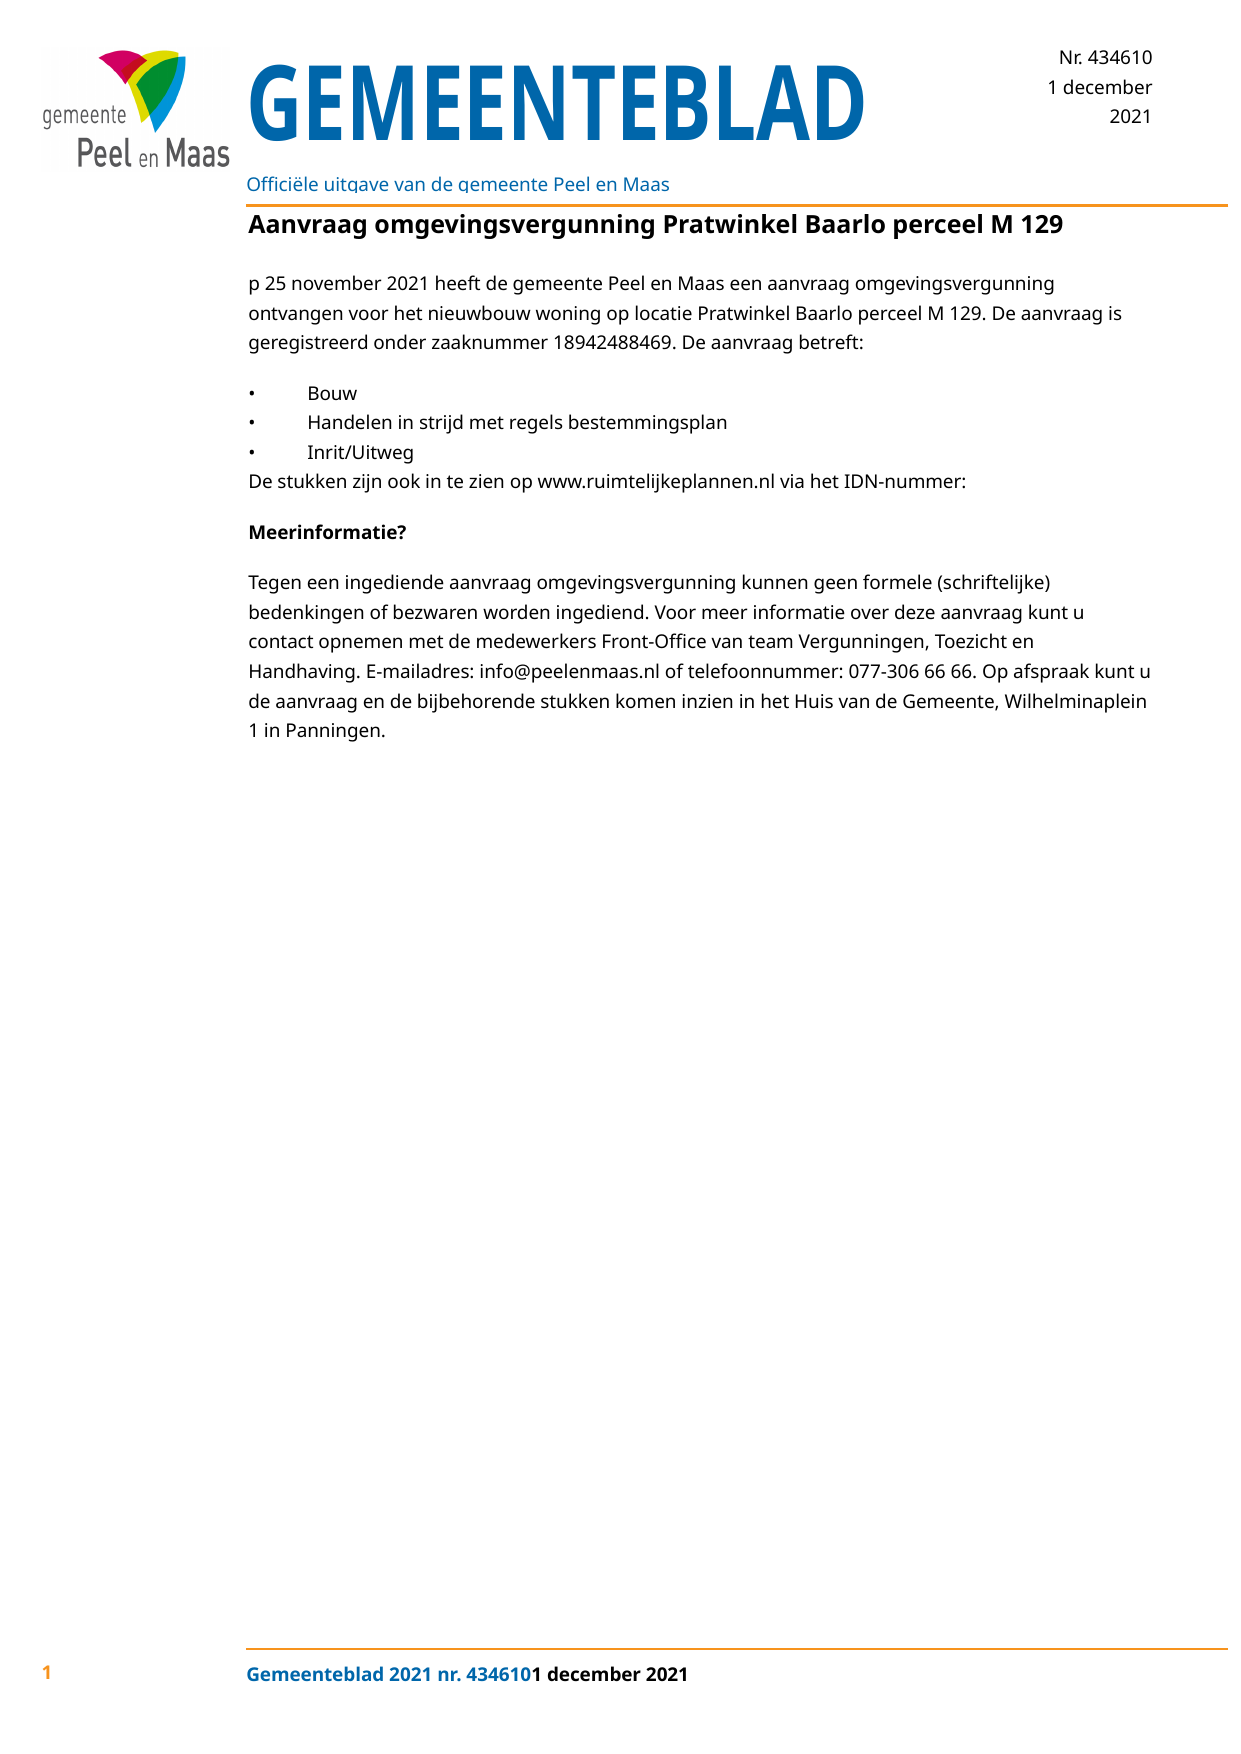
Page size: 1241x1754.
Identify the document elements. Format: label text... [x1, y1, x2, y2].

text p 25 november 2021 heeft de gemeente Peel en Maas een aanvraag omgevingsvergunning ontvangen voor het nieuwbouw woning op locatie Pratwinkel Baarlo perceel M 129. De aanvraag is geregistreerd onder zaaknummer 18942488469. De aanvraag betreft: [248, 270, 1152, 355]
list Inrit/Uitweg [248, 439, 1152, 465]
text Meerinformatie? [248, 519, 1152, 545]
text Aanvraag omgevingsvergunning Pratwinkel Baarlo perceel M 129 [248, 207, 1152, 241]
picture [41, 47, 231, 172]
list Bouw [248, 380, 1152, 406]
list Handelen in strijd met regels bestemmingsplan [248, 409, 1152, 435]
text Tegen een ingediende aanvraag omgevingsvergunning kunnen geen formele (schriftelijke) bedenkingen of bezwaren worden ingediend. Voor meer informatie over deze aanvraag kunt u contact opnemen met de medewerkers Front-Office van team Vergunningen, Toezicht en Handhaving. E-mailadres: info@peelenmaas.nl of telefoonnummer: 077-306 66 66. Op afspraak kunt u de aanvraag en de bijbehorende stukken komen inzien in het Huis van de Gemeente, Wilhelminaplein 1 in Panningen. [248, 569, 1152, 743]
text De stukken zijn ook in te zien op www.ruimtelijkeplannen.nl via het IDN-nummer: [248, 469, 1152, 494]
